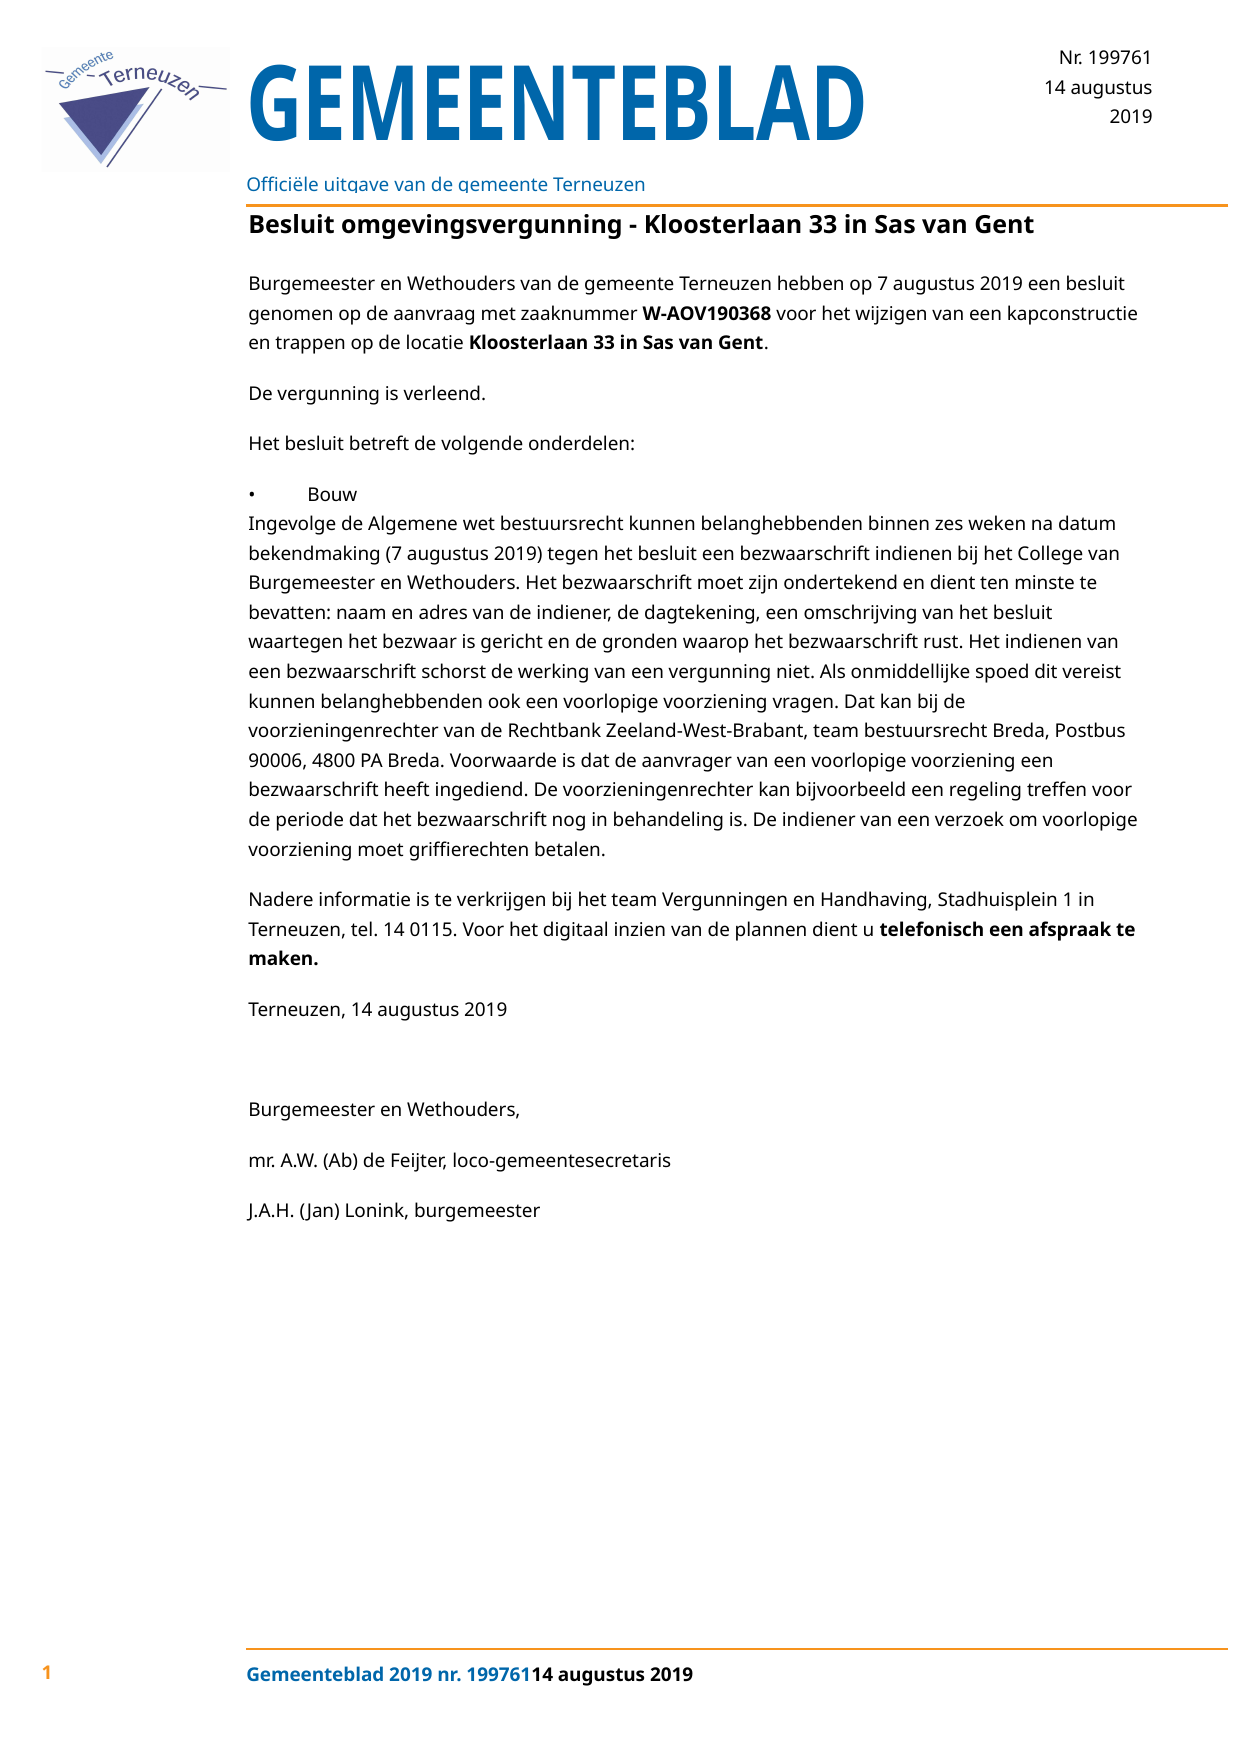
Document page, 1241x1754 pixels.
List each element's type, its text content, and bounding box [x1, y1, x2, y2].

list Bouw [248, 481, 1152, 506]
picture [41, 47, 231, 172]
text mr. A.W. (Ab) de Feijter, loco-gemeentesecretaris [248, 1147, 1152, 1173]
text Ingevolge de Algemene wet bestuursrecht kunnen belanghebbenden binnen zes weken na datum bekendmaking (7 augustus 2019) tegen het besluit een bezwaarschrift indienen bij het College van Burgemeester en Wethouders. Het bezwaarschrift moet zijn ondertekend en dient ten minste te bevatten: naam en adres van de indiener, de dagtekening, een omschrijving van het besluit waartegen het bezwaar is gericht en de gronden waarop het bezwaarschrift rust. Het indienen van een bezwaarschrift schorst de werking van een vergunning niet. Als onmiddellijke spoed dit vereist kunnen belanghebbenden ook een voorlopige voorziening vragen. Dat kan bij de voorzieningenrechter van de Rechtbank Zeeland-West-Brabant, team bestuursrecht Breda, Postbus 90006, 4800 PA Breda. Voorwaarde is dat de aanvrager van een voorlopige voorziening een bezwaarschrift heeft ingediend. De voorzieningenrechter kan bijvoorbeeld een regeling treffen voor de periode dat het bezwaarschrift nog in behandeling is. De indiener van een verzoek om voorlopige voorziening moet griffierechten betalen. [248, 510, 1152, 861]
text J.A.H. (Jan) Lonink, burgemeester [248, 1197, 1152, 1223]
text Terneuzen, 14 augustus 2019 [248, 996, 1152, 1021]
text Burgemeester en Wethouders, [248, 1097, 1152, 1122]
text Nadere informatie is te verkrijgen bij het team Vergunningen en Handhaving, Stadhuisplein 1 in Terneuzen, tel. 14 0115. Voor het digitaal inzien van de plannen dient u telefonisch een afspraak te maken. [248, 886, 1152, 971]
text Besluit omgevingsvergunning - Kloosterlaan 33 in Sas van Gent [248, 207, 1152, 241]
text Burgemeester en Wethouders van de gemeente Terneuzen hebben op 7 augustus 2019 een besluit genomen op de aanvraag met zaaknummer W-AOV190368 voor het wijzigen van een kapconstructie en trappen op de locatie Kloosterlaan 33 in Sas van Gent. [248, 270, 1152, 355]
text Het besluit betreft de volgende onderdelen: [248, 430, 1152, 456]
text De vergunning is verleend. [248, 380, 1152, 406]
